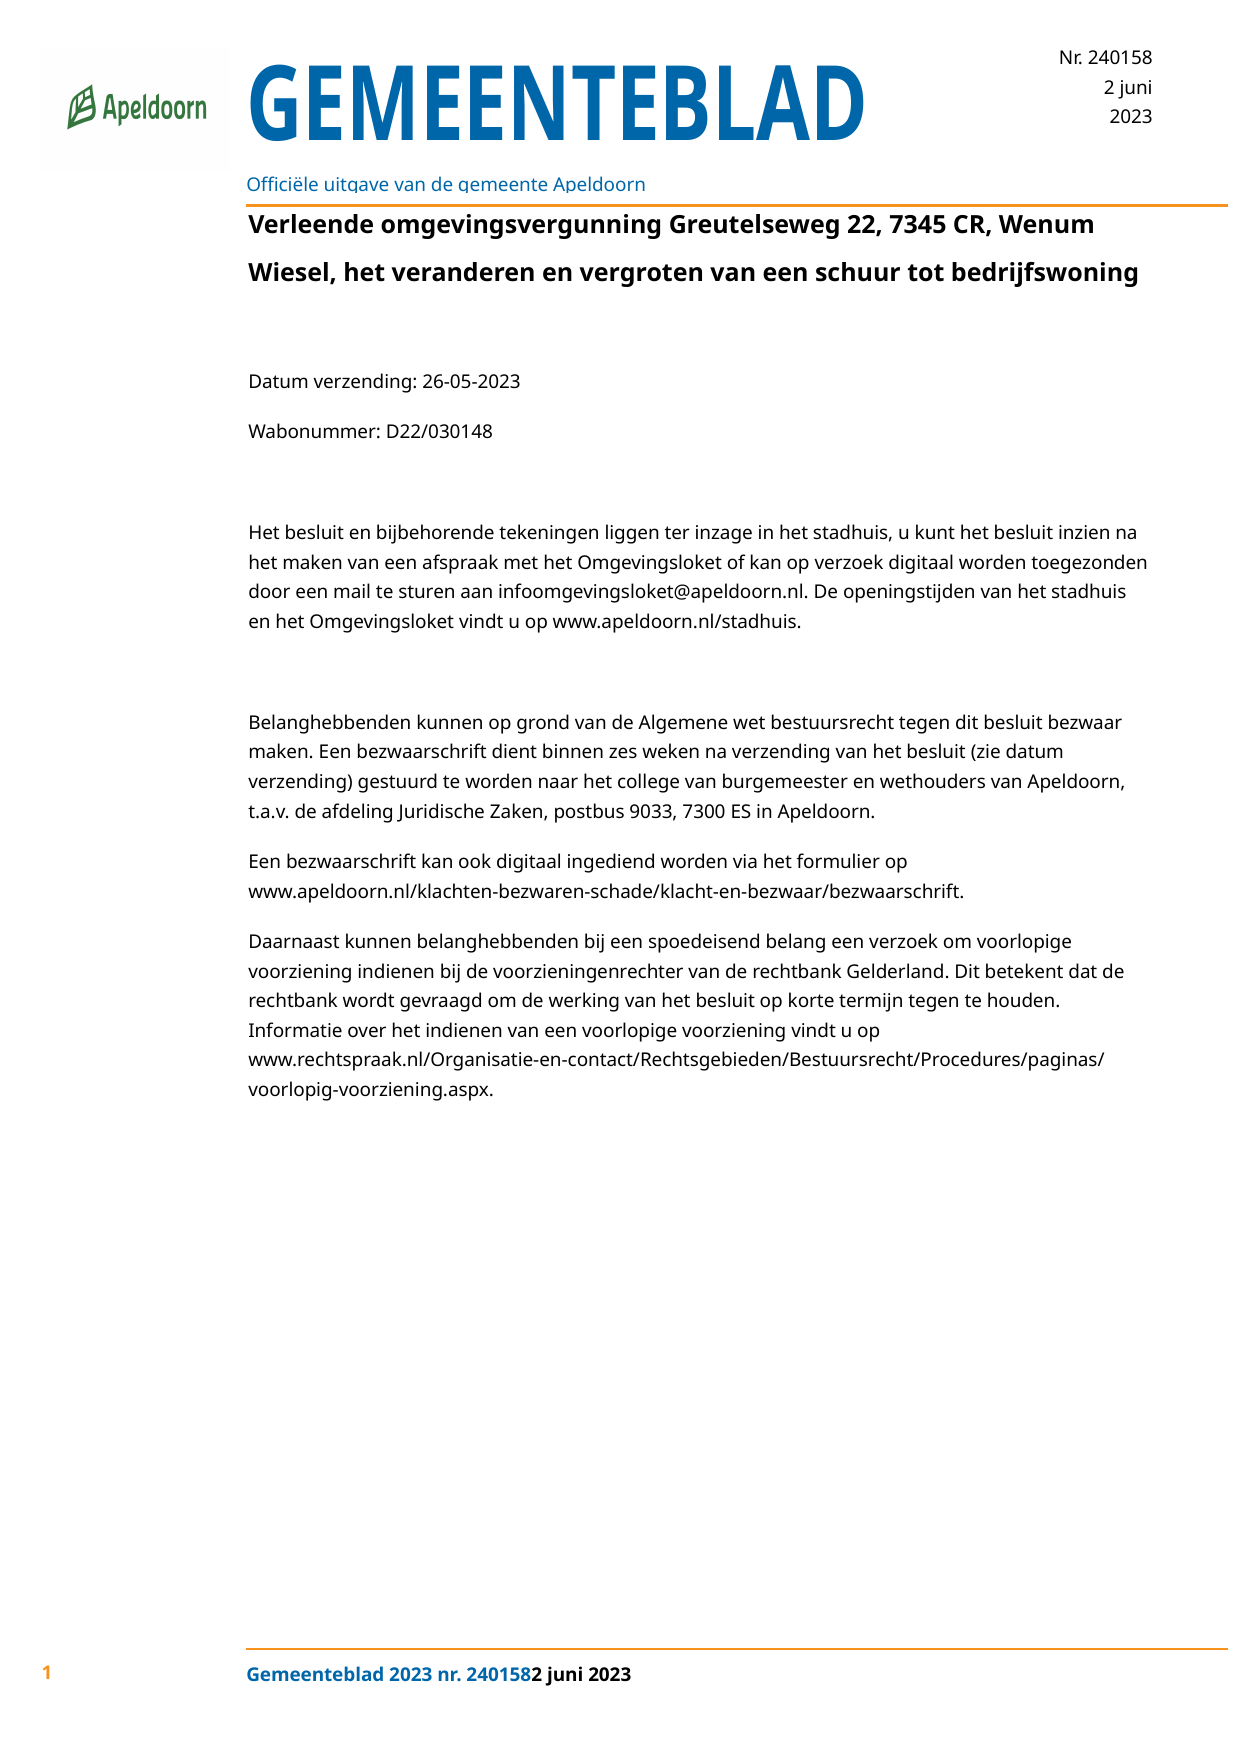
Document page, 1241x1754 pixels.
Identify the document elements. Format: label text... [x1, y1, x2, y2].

text Verleende omgevingsvergunning Greutelseweg 22, 7345 CR, Wenum Wiesel, het veranderen en vergroten van een schuur tot bedrijfswoning [248, 207, 1152, 288]
text Datum verzending: 26-05-2023 [248, 368, 1152, 394]
text Een bezwaarschrift kan ook digitaal ingediend worden via het formulier op www.apeldoorn.nl/klachten-bezwaren-schade/klacht-en-bezwaar/bezwaarschrift. [248, 848, 1152, 904]
text Het besluit en bijbehorende tekeningen liggen ter inzage in het stadhuis, u kunt het besluit inzien na het maken van een afspraak met het Omgevingsloket of kan op verzoek digitaal worden toegezonden door een mail te sturen aan infoomgevingsloket@apeldoorn.nl. De openingstijden van het stadhuis en het Omgevingsloket vindt u op www.apeldoorn.nl/stadhuis. [248, 519, 1152, 634]
text Wabonummer: D22/030148 [248, 419, 1152, 444]
text Belanghebbenden kunnen op grond van de Algemene wet bestuursrecht tegen dit besluit bezwaar maken. Een bezwaarschrift dient binnen zes weken na verzending van het besluit (zie datum verzending) gestuurd te worden naar het college van burgemeester en wethouders van Apeldoorn, t.a.v. de afdeling Juridische Zaken, postbus 9033, 7300 ES in Apeldoorn. [248, 709, 1152, 824]
picture [41, 47, 231, 172]
text Daarnaast kunnen belanghebbenden bij een spoedeisend belang een verzoek om voorlopige voorziening indienen bij de voorzieningenrechter van de rechtbank Gelderland. Dit betekent dat de rechtbank wordt gevraagd om de werking van het besluit op korte termijn tegen te houden. Informatie over het indienen van een voorlopige voorziening vindt u op www.rechtspraak.nl/Organisatie-en-contact/Rechtsgebieden/Bestuursrecht/Procedures/paginas/voorlopig-voorziening.aspx. [248, 928, 1152, 1102]
